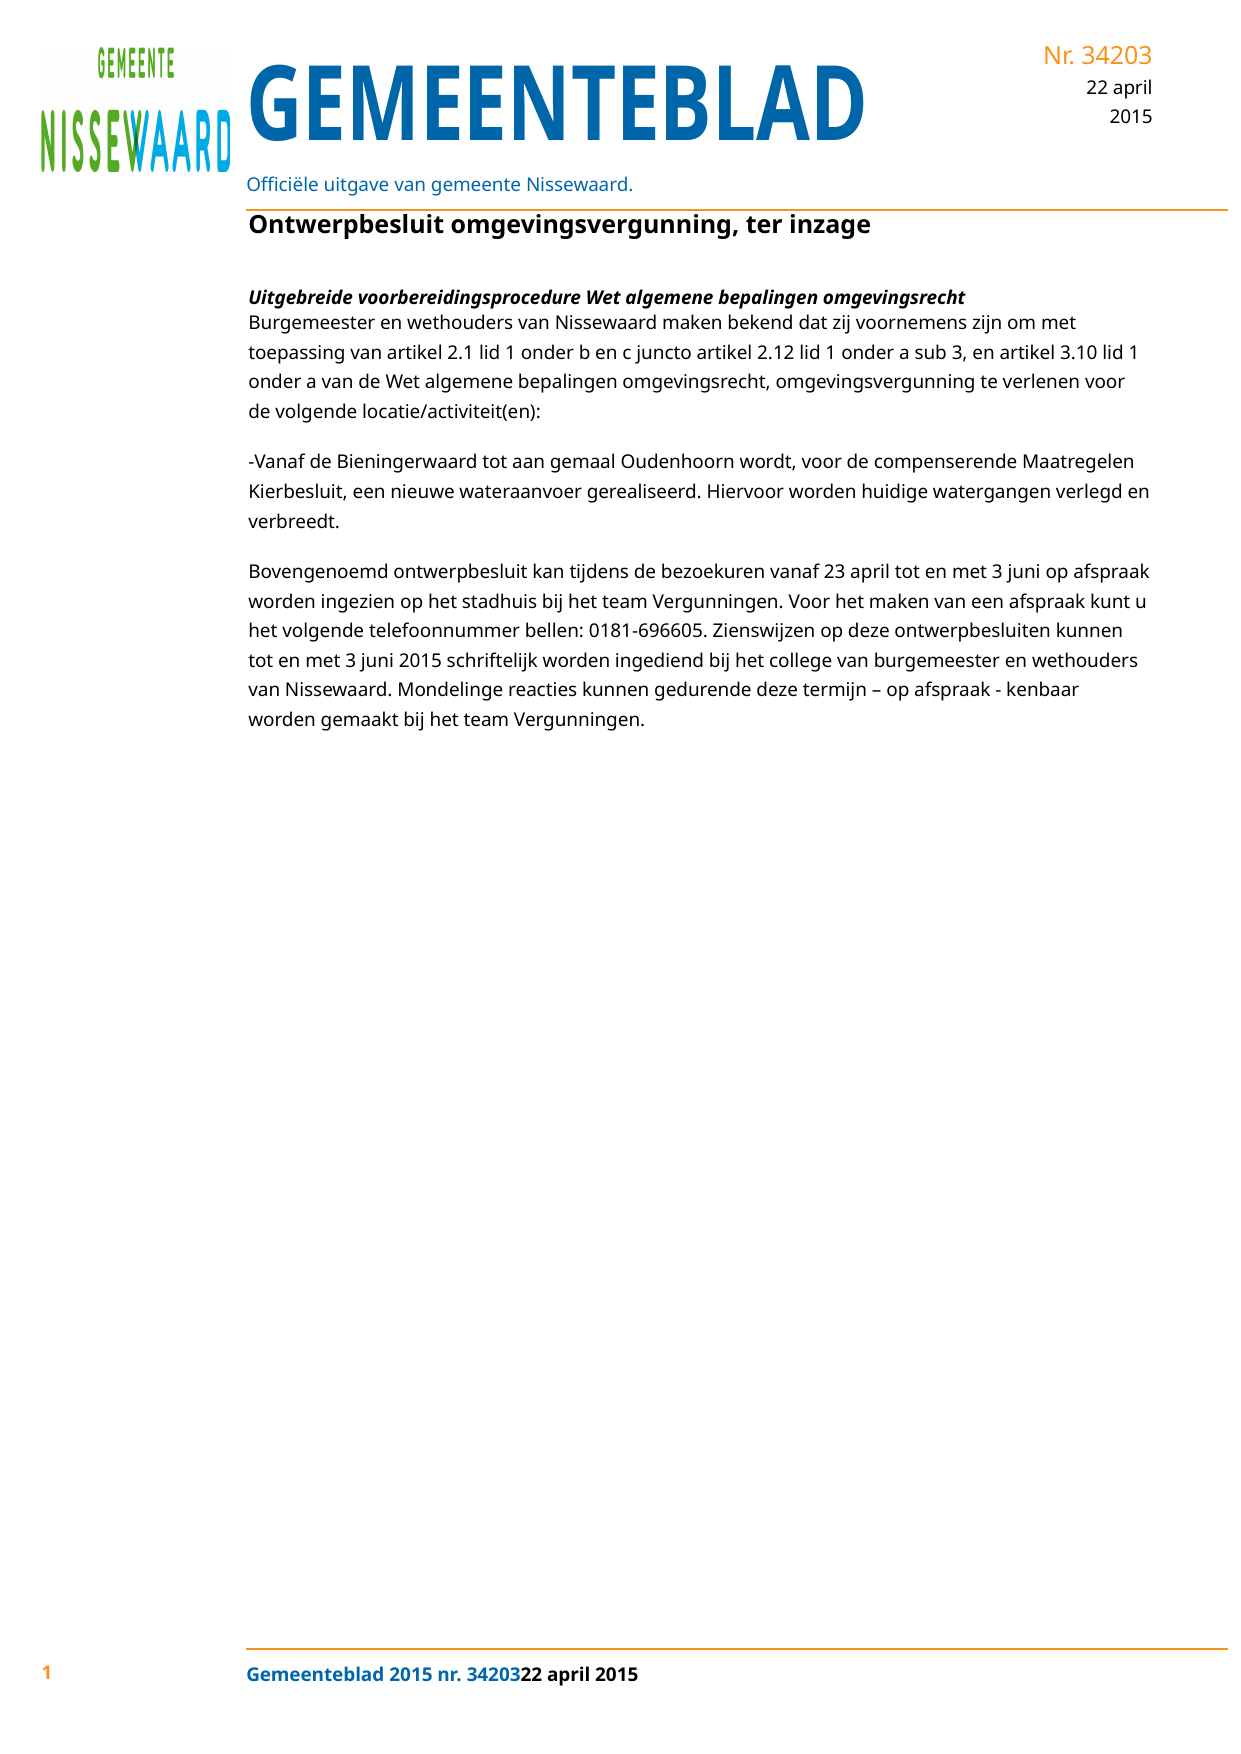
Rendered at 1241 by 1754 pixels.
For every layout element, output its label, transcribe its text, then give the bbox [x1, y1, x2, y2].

picture [200, 151, 206, 172]
picture [41, 47, 231, 172]
picture [154, 157, 165, 172]
text Ontwerpbesluit omgevingsvergunning, ter inzage [248, 211, 1152, 241]
text -Vanaf de Bieningerwaard tot aan gemaal Oudenhoorn wordt, voor de compenserende Maatregelen Kierbesluit, een nieuwe wateraanvoer gerealiseerd. Hiervoor worden huidige watergangen verlegd en verbreedt. [248, 449, 1152, 534]
text Bovengenoemd ontwerpbesluit kan tijdens de bezoekuren vanaf 23 april tot en met 3 juni op afspraak worden ingezien op het stadhuis bij het team Vergunningen. Voor het maken van een afspraak kunt u het volgende telefoonnummer bellen: 0181-696605. Zienswijzen op deze ontwerpbesluiten kunnen tot en met 3 juni 2015 schriftelijk worden ingediend bij het college van burgemeester en wethouders van Nissewaard. Mondelinge reacties kunnen gedurende deze termijn – op afspraak - kenbaar worden gemaakt bij het team Vergunningen. [248, 558, 1152, 732]
text Uitgebreide voorbereidingsprocedure Wet algemene bepalingen omgevingsrecht [248, 284, 1152, 309]
picture [201, 122, 206, 138]
picture [222, 122, 227, 160]
picture [176, 157, 187, 172]
text Burgemeester en wethouders van Nissewaard maken bekend dat zij voornemens zijn om met toepassing van artikel 2.1 lid 1 onder b en c juncto artikel 2.12 lid 1 onder a sub 3, en artikel 3.10 lid 1 onder a van de Wet algemene bepalingen omgevingsrecht, omgevingsvergunning te verlenen voor de volgende locatie/activiteit(en): [248, 309, 1152, 424]
